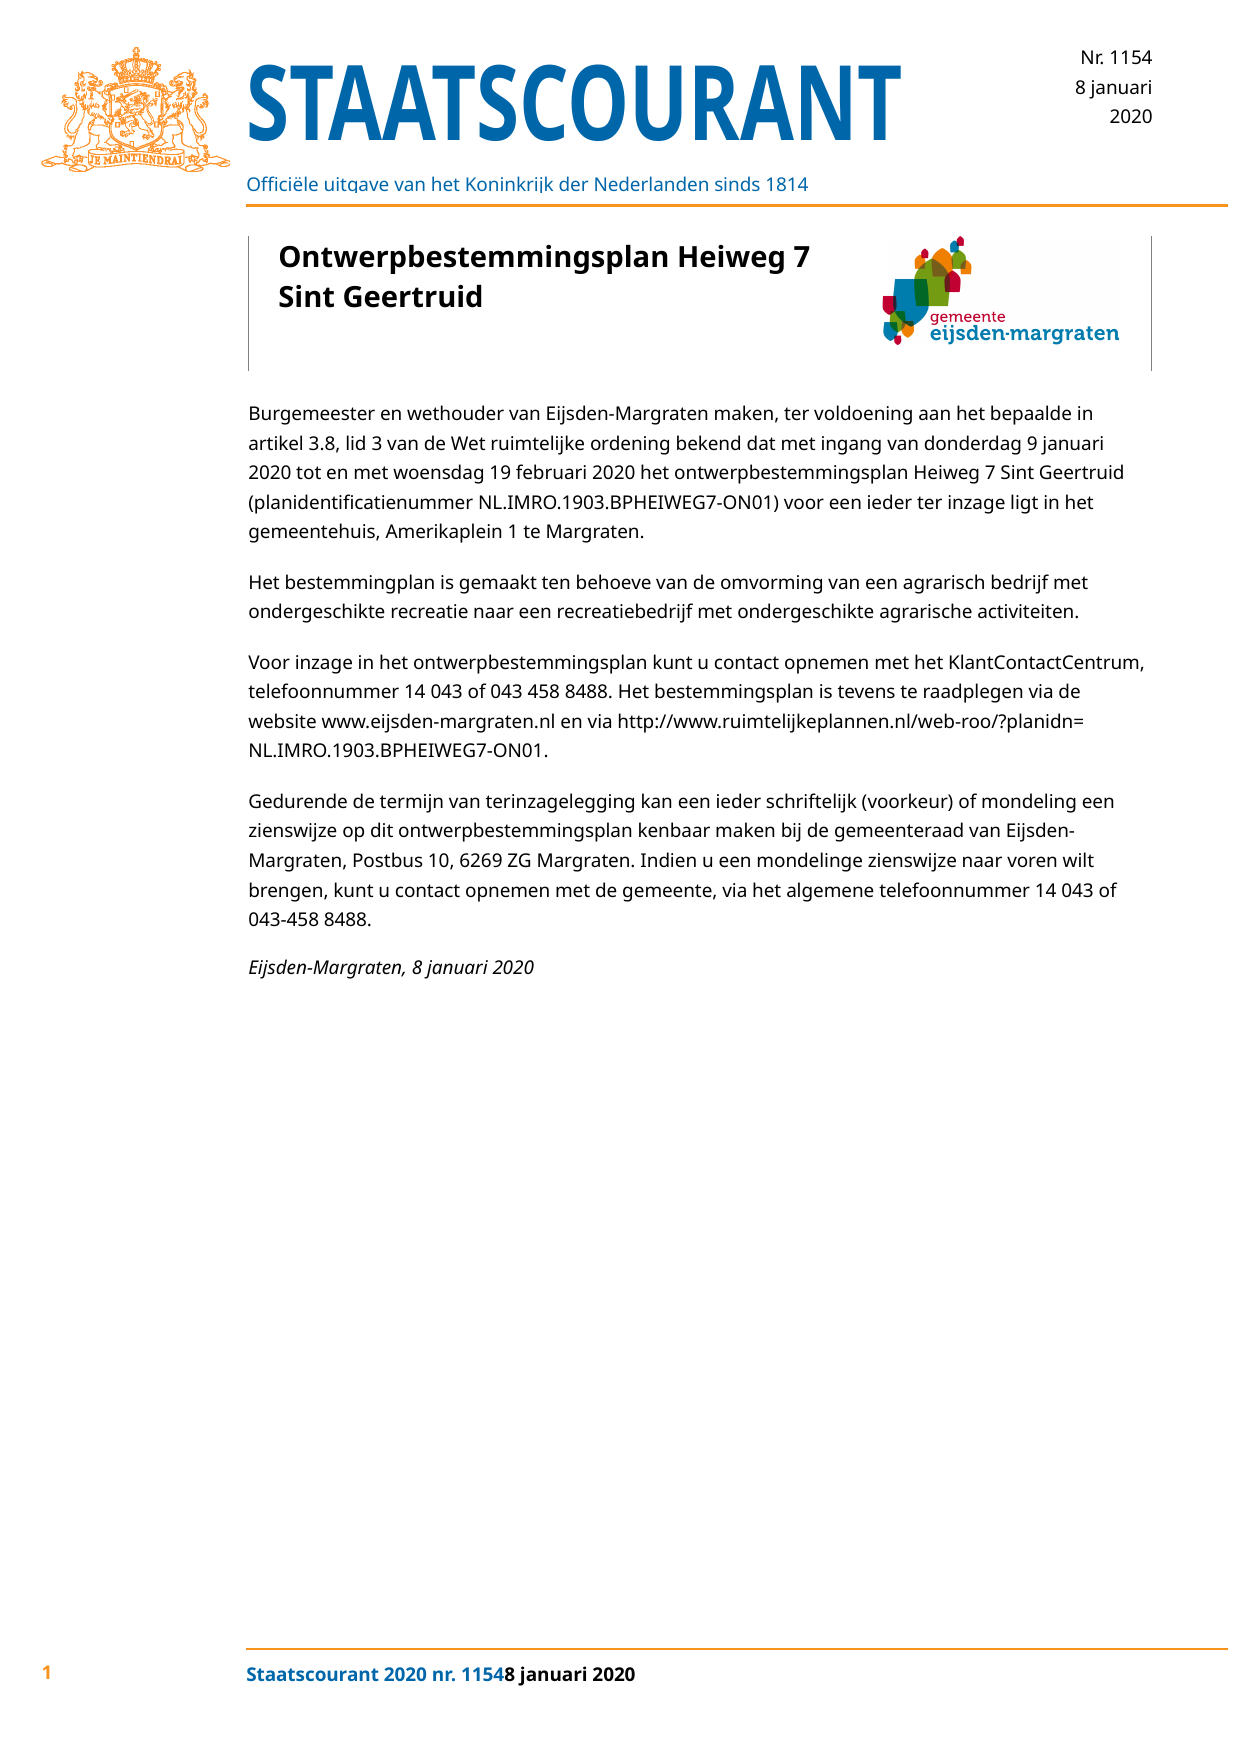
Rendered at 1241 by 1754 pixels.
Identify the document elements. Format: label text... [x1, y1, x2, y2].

text Gedurende de termijn van terinzagelegging kan een ieder schriftelijk (voorkeur) of mondeling een zienswijze op dit ontwerpbestemmingsplan kenbaar maken bij de gemeenteraad van Eijsden-Margraten, Postbus 10, 6269 ZG Margraten. Indien u een mondelinge zienswijze naar voren wilt brengen, kunt u contact opnemen met de gemeente, via het algemene telefoonnummer 14 043 of 043-458 8488. [248, 788, 1152, 932]
table_header [850, 236, 1151, 371]
text Voor inzage in het ontwerpbestemmingsplan kunt u contact opnemen met het KlantContactCentrum, telefoonnummer 14 043 of 043 458 8488. Het bestemmingsplan is tevens te raadplegen via de website www.eijsden-margraten.nl en via http://www.ruimtelijkeplannen.nl/web-roo/?planidn= NL.IMRO.1903.BPHEIWEG7-ON01. [248, 649, 1152, 763]
table_header Ontwerpbestemmingsplan Heiweg 7 Sint Geertruid [249, 236, 850, 371]
text Het bestemmingplan is gemaakt ten behoeve van de omvorming van een agrarisch bedrijf met ondergeschikte recreatie naar een recreatiebedrijf met ondergeschikte agrarische activiteiten. [248, 569, 1152, 624]
text Burgemeester en wethouder van Eijsden-Margraten maken, ter voldoening aan het bepaalde in artikel 3.8, lid 3 van de Wet ruimtelijke ordening bekend dat met ingang van donderdag 9 januari 2020 tot en met woensdag 19 februari 2020 het ontwerpbestemmingsplan Heiweg 7 Sint Geertruid (planidentificatienummer NL.IMRO.1903.BPHEIWEG7-ON01) voor een ieder ter inzage ligt in het gemeentehuis, Amerikaplein 1 te Margraten. [248, 400, 1152, 544]
text Eijsden-Margraten, 8 januari 2020 [248, 954, 1152, 980]
picture [41, 47, 231, 172]
picture [882, 236, 1119, 345]
